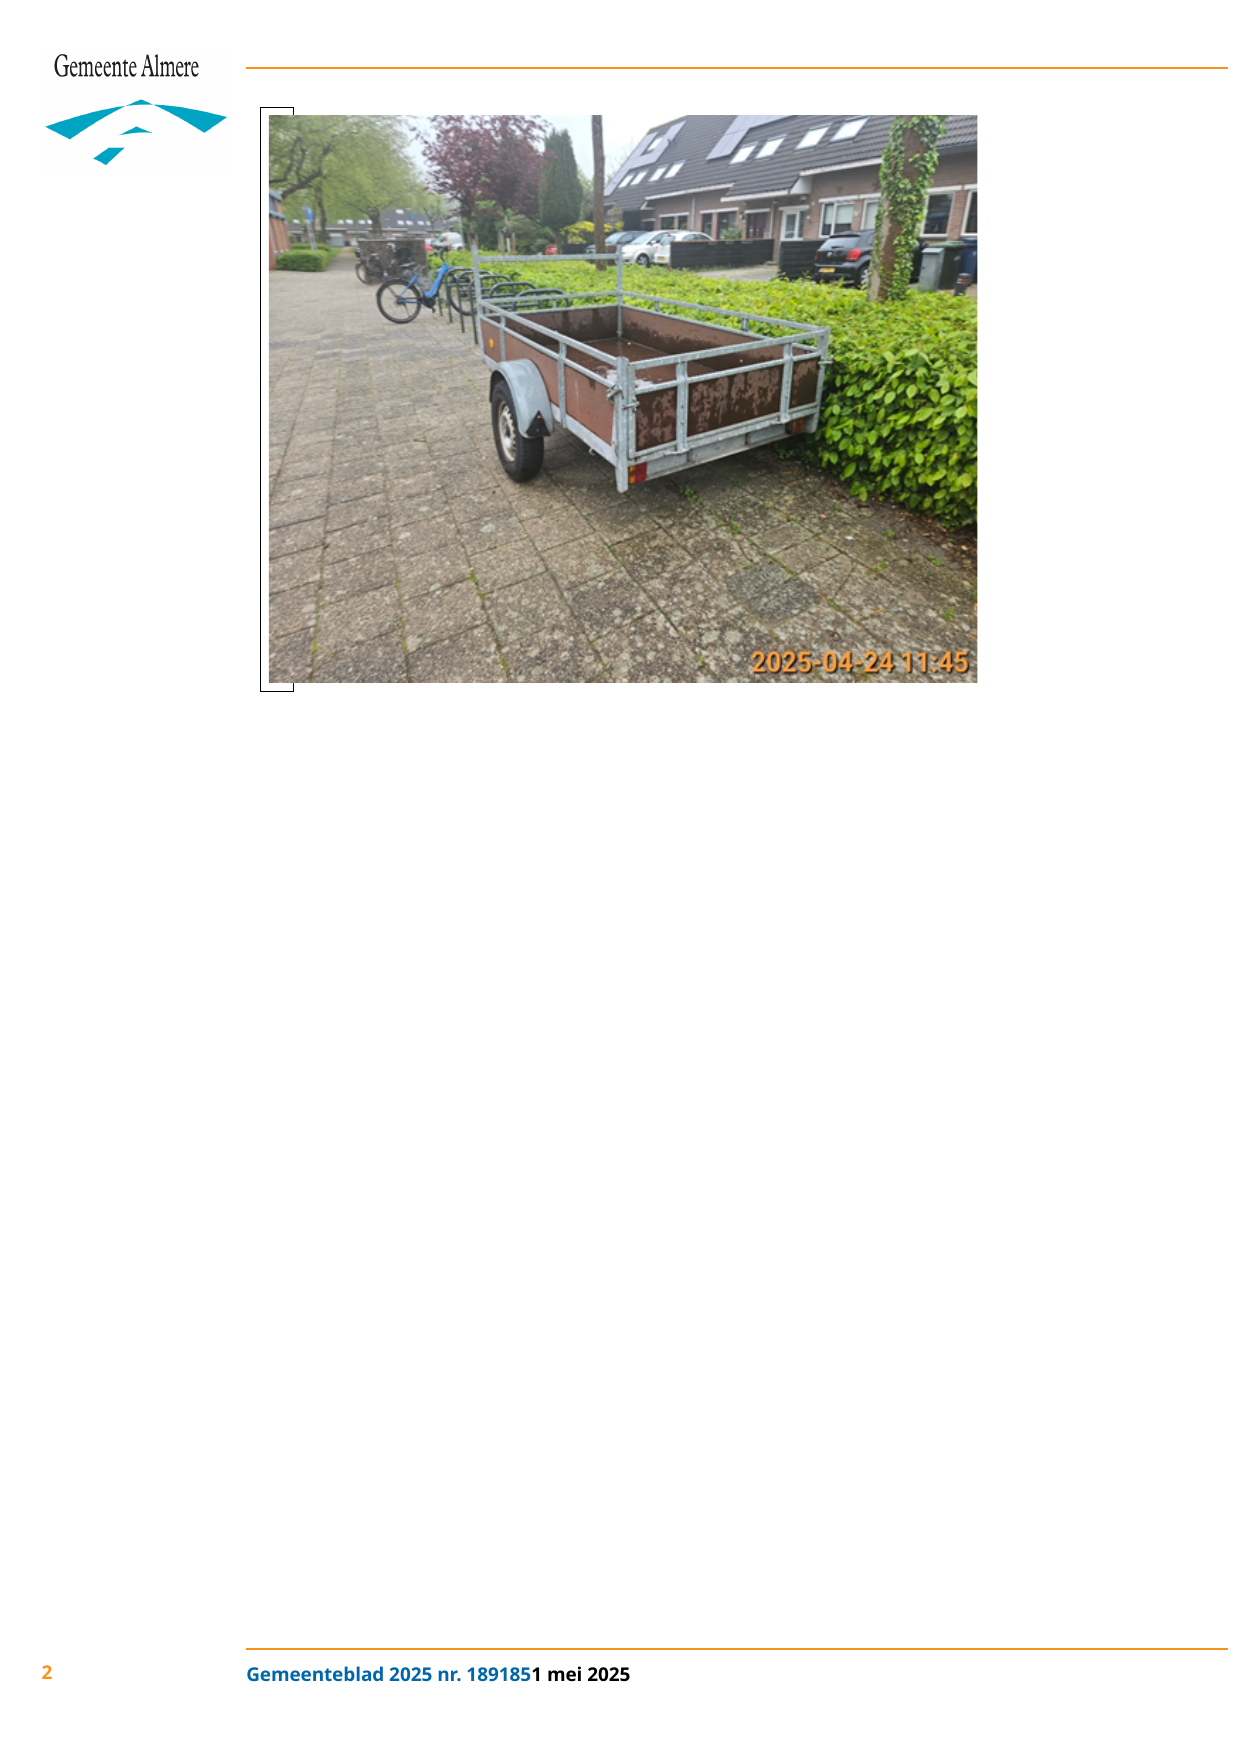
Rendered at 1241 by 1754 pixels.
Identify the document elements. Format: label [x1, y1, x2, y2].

picture [268, 115, 978, 683]
picture [41, 47, 231, 172]
